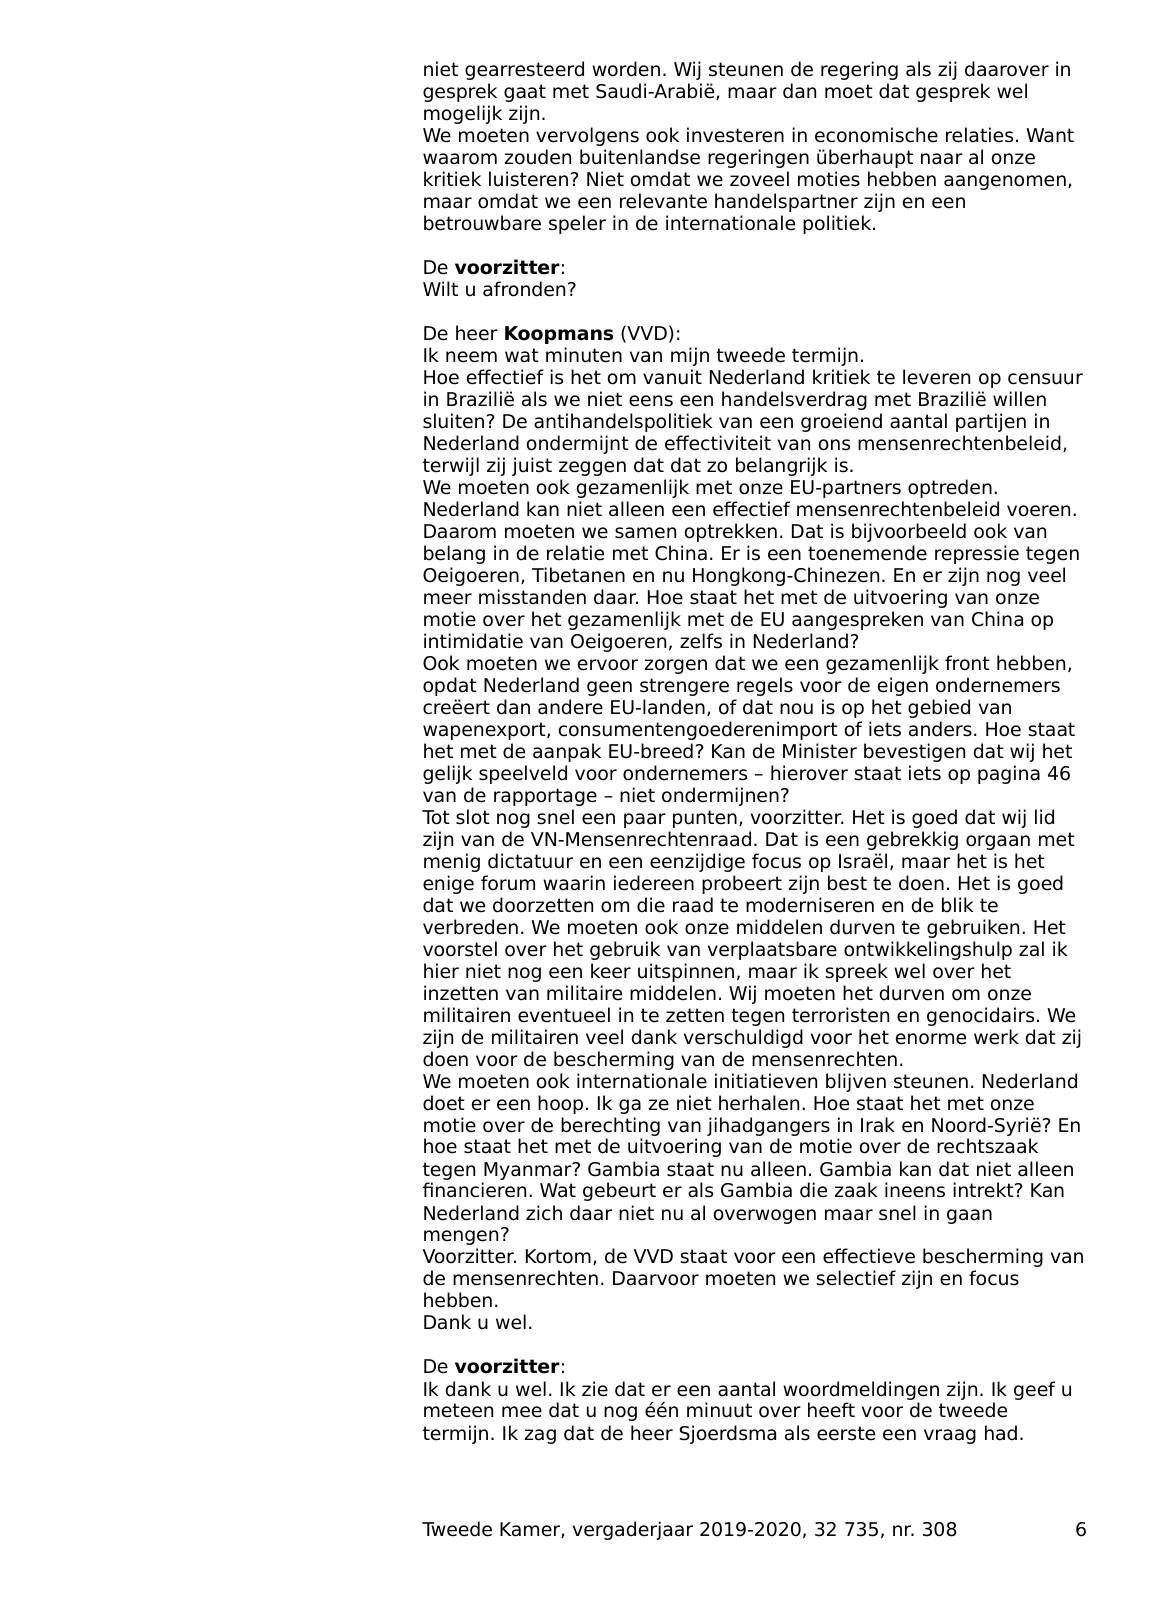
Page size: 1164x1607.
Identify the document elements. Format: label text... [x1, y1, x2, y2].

text We moeten vervolgens ook investeren in economische relaties. Want waarom zouden buitenlandse regeringen überhaupt naar al onze kritiek luisteren? Niet omdat we zoveel moties hebben aangenomen, maar omdat we een relevante handelspartner zijn en een betrouwbare speler in de internationale politiek. [422, 125, 1087, 235]
text De heer Koopmans (VVD): [422, 323, 1087, 345]
text Voorzitter. Kortom, de VVD staat voor een effectieve bescherming van de mensenrechten. Daarvoor moeten we selectief zijn en focus hebben. [422, 1246, 1087, 1312]
text We moeten ook gezamenlijk met onze EU-partners optreden. Nederland kan niet alleen een effectief mensenrechtenbeleid voeren. Daarom moeten we samen optrekken. Dat is bijvoorbeeld ook van belang in de relatie met China. Er is een toenemende repressie tegen Oeigoeren, Tibetanen en nu Hongkong-Chinezen. En er zijn nog veel meer misstanden daar. Hoe staat het met de uitvoering van onze motie over het gezamenlijk met de EU aangespreken van China op intimidatie van Oeigoeren, zelfs in Nederland? [422, 477, 1087, 653]
text De voorzitter: [422, 257, 1087, 279]
text Hoe effectief is het om vanuit Nederland kritiek te leveren op censuur in Brazilië als we niet eens een handelsverdrag met Brazilië willen sluiten? De antihandelspolitiek van een groeiend aantal partijen in Nederland ondermijnt de effectiviteit van ons mensenrechtenbeleid, terwijl zij juist zeggen dat dat zo belangrijk is. [422, 367, 1087, 477]
text niet gearresteerd worden. Wij steunen de regering als zij daarover in gesprek gaat met Saudi-Arabië, maar dan moet dat gesprek wel mogelijk zijn. [422, 59, 1087, 125]
text Tot slot nog snel een paar punten, voorzitter. Het is goed dat wij lid zijn van de VN-Mensenrechtenraad. Dat is een gebrekkig orgaan met menig dictatuur en een eenzijdige focus op Israël, maar het is het enige forum waarin iedereen probeert zijn best te doen. Het is goed dat we doorzetten om die raad te moderniseren en de blik te verbreden. We moeten ook onze middelen durven te gebruiken. Het voorstel over het gebruik van verplaatsbare ontwikkelingshulp zal ik hier niet nog een keer uitspinnen, maar ik spreek wel over het inzetten van militaire middelen. Wij moeten het durven om onze militairen eventueel in te zetten tegen terroristen en genocidairs. We zijn de militairen veel dank verschuldigd voor het enorme werk dat zij doen voor de bescherming van de mensenrechten. [422, 807, 1087, 1071]
text Ook moeten we ervoor zorgen dat we een gezamenlijk front hebben, opdat Nederland geen strengere regels voor de eigen ondernemers creëert dan andere EU-landen, of dat nou is op het gebied van wapenexport, consumentengoederenimport of iets anders. Hoe staat het met de aanpak EU-breed? Kan de Minister bevestigen dat wij het gelijk speelveld voor ondernemers – hierover staat iets op pagina 46 van de rapportage – niet ondermijnen? [422, 653, 1087, 807]
text Ik dank u wel. Ik zie dat er een aantal woordmeldingen zijn. Ik geef u meteen mee dat u nog één minuut over heeft voor de tweede termijn. Ik zag dat de heer Sjoerdsma als eerste een vraag had. [422, 1378, 1087, 1444]
text Ik neem wat minuten van mijn tweede termijn. [422, 345, 1087, 367]
text De voorzitter: [422, 1356, 1087, 1378]
text Dank u wel. [422, 1312, 1087, 1334]
text We moeten ook internationale initiatieven blijven steunen. Nederland doet er een hoop. Ik ga ze niet herhalen. Hoe staat het met onze motie over de berechting van jihadgangers in Irak en Noord-Syrië? En hoe staat het met de uitvoering van de motie over de rechtszaak tegen Myanmar? Gambia staat nu alleen. Gambia kan dat niet alleen financieren. Wat gebeurt er als Gambia die zaak ineens intrekt? Kan Nederland zich daar niet nu al overwogen maar snel in gaan mengen? [422, 1071, 1087, 1246]
text Wilt u afronden? [422, 279, 1087, 301]
